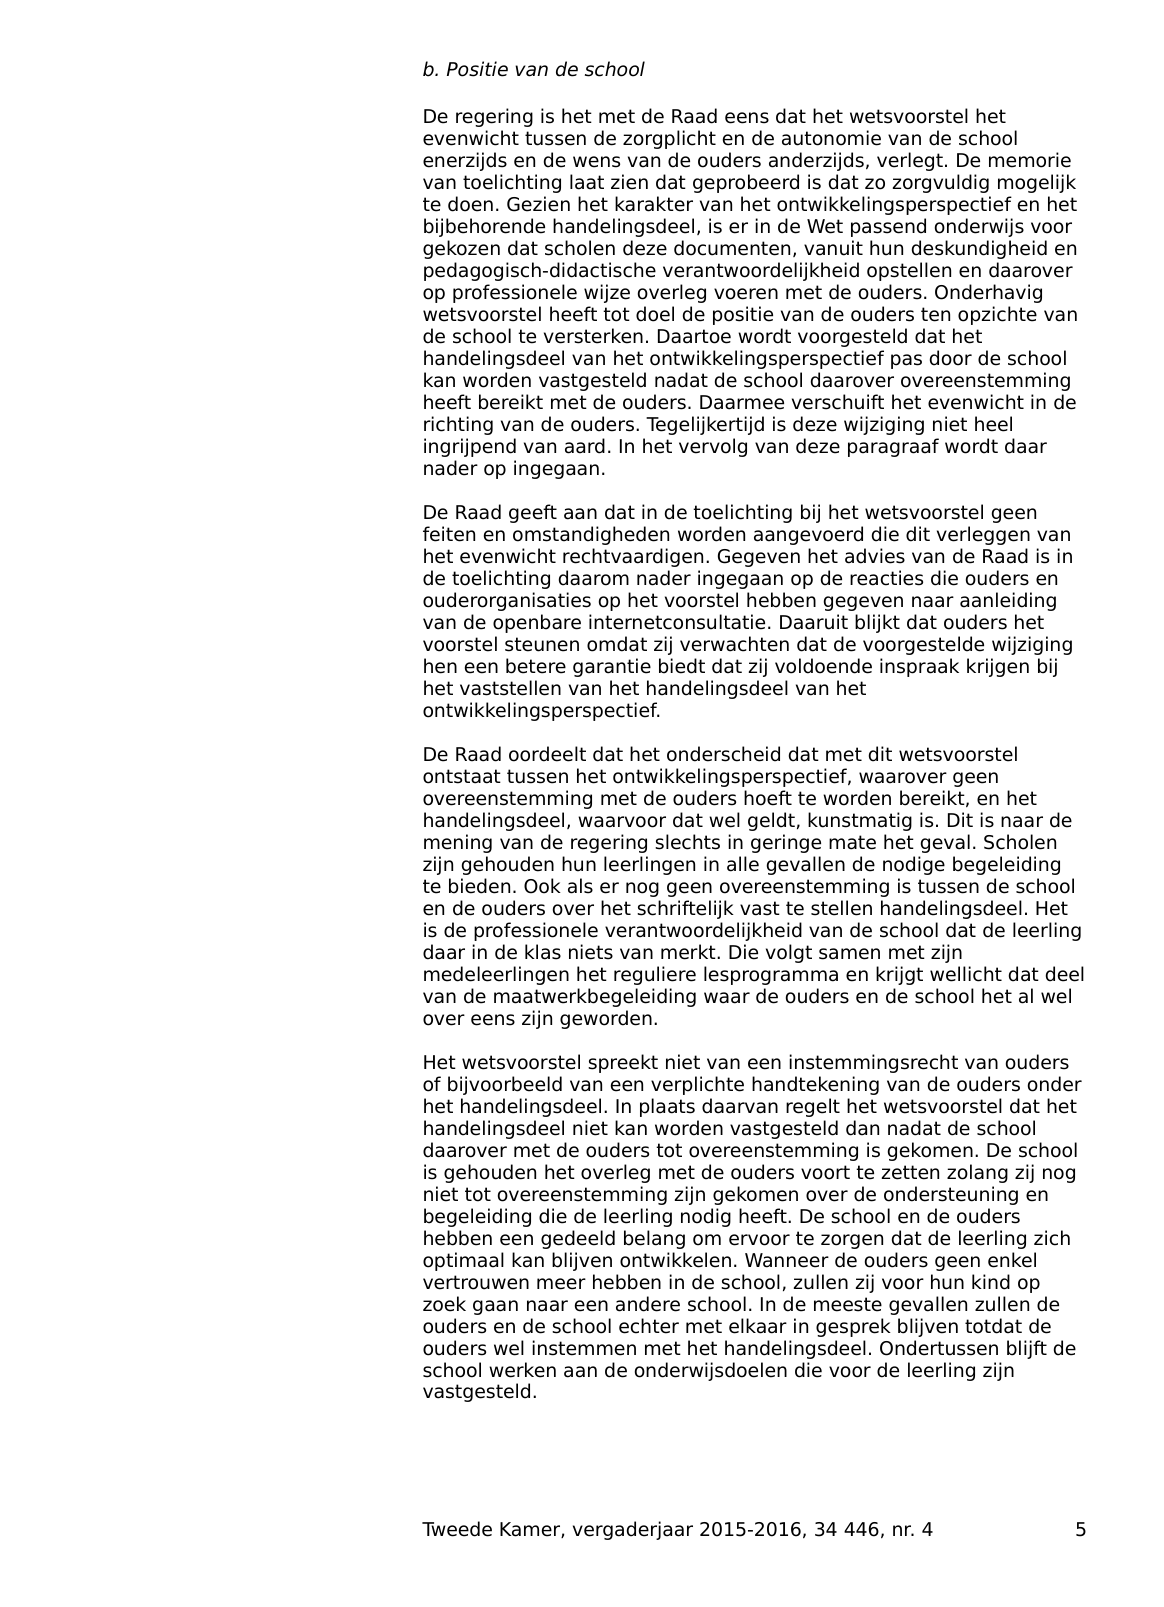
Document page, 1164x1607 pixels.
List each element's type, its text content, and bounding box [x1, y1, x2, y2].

text De Raad oordeelt dat het onderscheid dat met dit wetsvoorstel ontstaat tussen het ontwikkelingsperspectief, waarover geen overeenstemming met de ouders hoeft te worden bereikt, en het handelingsdeel, waarvoor dat wel geldt, kunstmatig is. Dit is naar de mening van de regering slechts in geringe mate het geval. Scholen zijn gehouden hun leerlingen in alle gevallen de nodige begeleiding te bieden. Ook als er nog geen overeenstemming is tussen de school en de ouders over het schriftelijk vast te stellen handelingsdeel. Het is de professionele verantwoordelijkheid van de school dat de leerling daar in de klas niets van merkt. Die volgt samen met zijn medeleerlingen het reguliere lesprogramma en krijgt wellicht dat deel van de maatwerkbegeleiding waar de ouders en de school het al wel over eens zijn geworden. [422, 744, 1087, 1029]
text De Raad geeft aan dat in de toelichting bij het wetsvoorstel geen feiten en omstandigheden worden aangevoerd die dit verleggen van het evenwicht rechtvaardigen. Gegeven het advies van de Raad is in de toelichting daarom nader ingegaan op de reacties die ouders en ouderorganisaties op het voorstel hebben gegeven naar aanleiding van de openbare internetconsultatie. Daaruit blijkt dat ouders het voorstel steunen omdat zij verwachten dat de voorgestelde wijziging hen een betere garantie biedt dat zij voldoende inspraak krijgen bij het vaststellen van het handelingsdeel van het ontwikkelingsperspectief. [422, 502, 1087, 722]
subtitle b. Positie van de school [422, 59, 1087, 81]
text De regering is het met de Raad eens dat het wetsvoorstel het evenwicht tussen de zorgplicht en de autonomie van de school enerzijds en de wens van de ouders anderzijds, verlegt. De memorie van toelichting laat zien dat geprobeerd is dat zo zorgvuldig mogelijk te doen. Gezien het karakter van het ontwikkelingsperspectief en het bijbehorende handelingsdeel, is er in de Wet passend onderwijs voor gekozen dat scholen deze documenten, vanuit hun deskundigheid en pedagogisch-didactische verantwoordelijkheid opstellen en daarover op professionele wijze overleg voeren met de ouders. Onderhavig wetsvoorstel heeft tot doel de positie van de ouders ten opzichte van de school te versterken. Daartoe wordt voorgesteld dat het handelingsdeel van het ontwikkelingsperspectief pas door de school kan worden vastgesteld nadat de school daarover overeenstemming heeft bereikt met de ouders. Daarmee verschuift het evenwicht in de richting van de ouders. Tegelijkertijd is deze wijziging niet heel ingrijpend van aard. In het vervolg van deze paragraaf wordt daar nader op ingegaan. [422, 106, 1087, 480]
text Het wetsvoorstel spreekt niet van een instemmingsrecht van ouders of bijvoorbeeld van een verplichte handtekening van de ouders onder het handelingsdeel. In plaats daarvan regelt het wetsvoorstel dat het handelingsdeel niet kan worden vastgesteld dan nadat de school daarover met de ouders tot overeenstemming is gekomen. De school is gehouden het overleg met de ouders voort te zetten zolang zij nog niet tot overeenstemming zijn gekomen over de ondersteuning en begeleiding die de leerling nodig heeft. De school en de ouders hebben een gedeeld belang om ervoor te zorgen dat de leerling zich optimaal kan blijven ontwikkelen. Wanneer de ouders geen enkel vertrouwen meer hebben in de school, zullen zij voor hun kind op zoek gaan naar een andere school. In de meeste gevallen zullen de ouders en de school echter met elkaar in gesprek blijven totdat de ouders wel instemmen met het handelingsdeel. Ondertussen blijft de school werken aan de onderwijsdoelen die voor de leerling zijn vastgesteld. [422, 1052, 1087, 1403]
